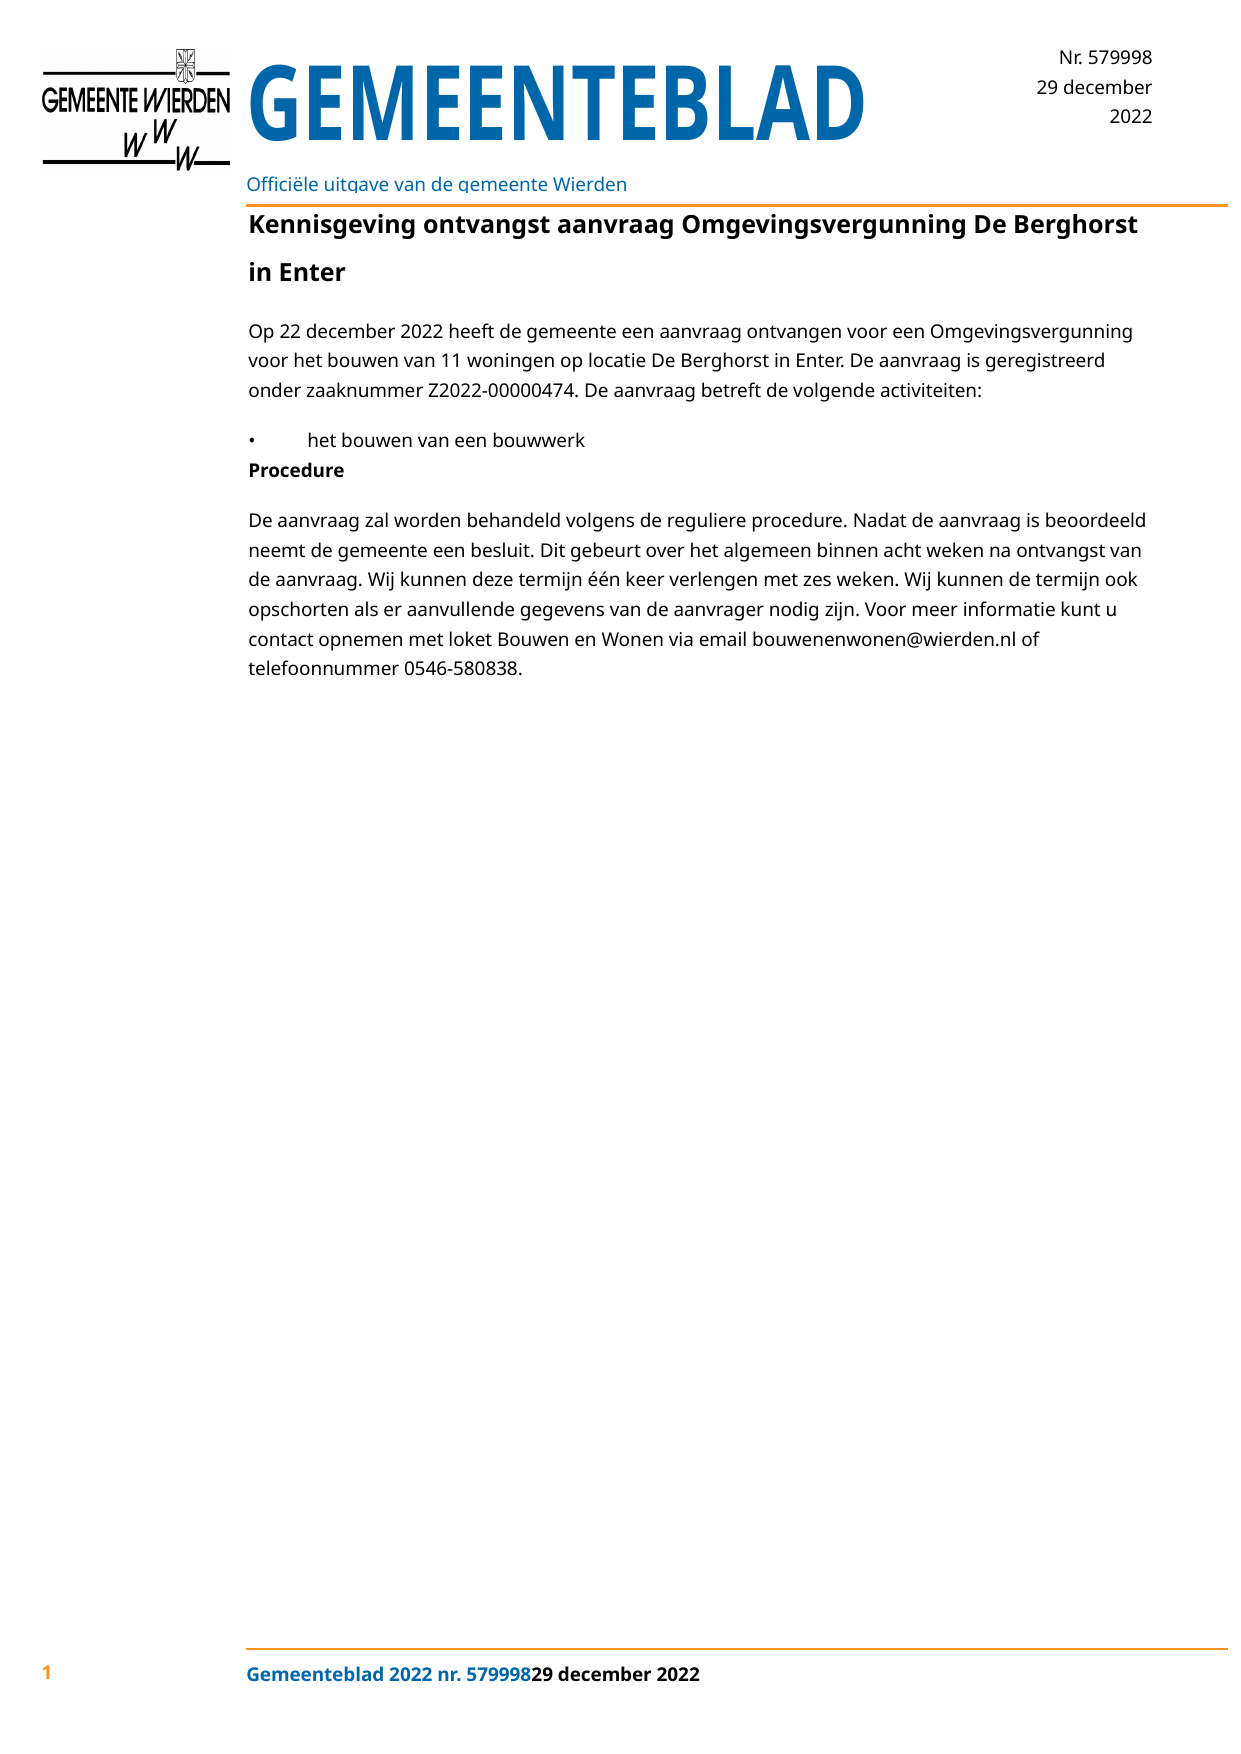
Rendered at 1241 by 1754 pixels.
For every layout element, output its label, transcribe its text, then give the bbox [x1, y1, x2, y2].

text De aanvraag zal worden behandeld volgens de reguliere procedure. Nadat de aanvraag is beoordeeld neemt de gemeente een besluit. Dit gebeurt over het algemeen binnen acht weken na ontvangst van de aanvraag. Wij kunnen deze termijn één keer verlengen met zes weken. Wij kunnen de termijn ook opschorten als er aanvullende gegevens van de aanvrager nodig zijn. Voor meer informatie kunt u contact opnemen met loket Bouwen en Wonen via email bouwenenwonen@wierden.nl of telefoonnummer 0546-580838. [248, 507, 1152, 681]
list het bouwen van een bouwwerk [248, 427, 1152, 453]
text Kennisgeving ontvangst aanvraag Omgevingsvergunning De Berghorst in Enter [248, 207, 1152, 288]
text Procedure [248, 457, 1152, 483]
picture [41, 47, 231, 172]
text Op 22 december 2022 heeft de gemeente een aanvraag ontvangen voor een Omgevingsvergunning voor het bouwen van 11 woningen op locatie De Berghorst in Enter. De aanvraag is geregistreerd onder zaaknummer Z2022-00000474. De aanvraag betreft de volgende activiteiten: [248, 318, 1152, 403]
